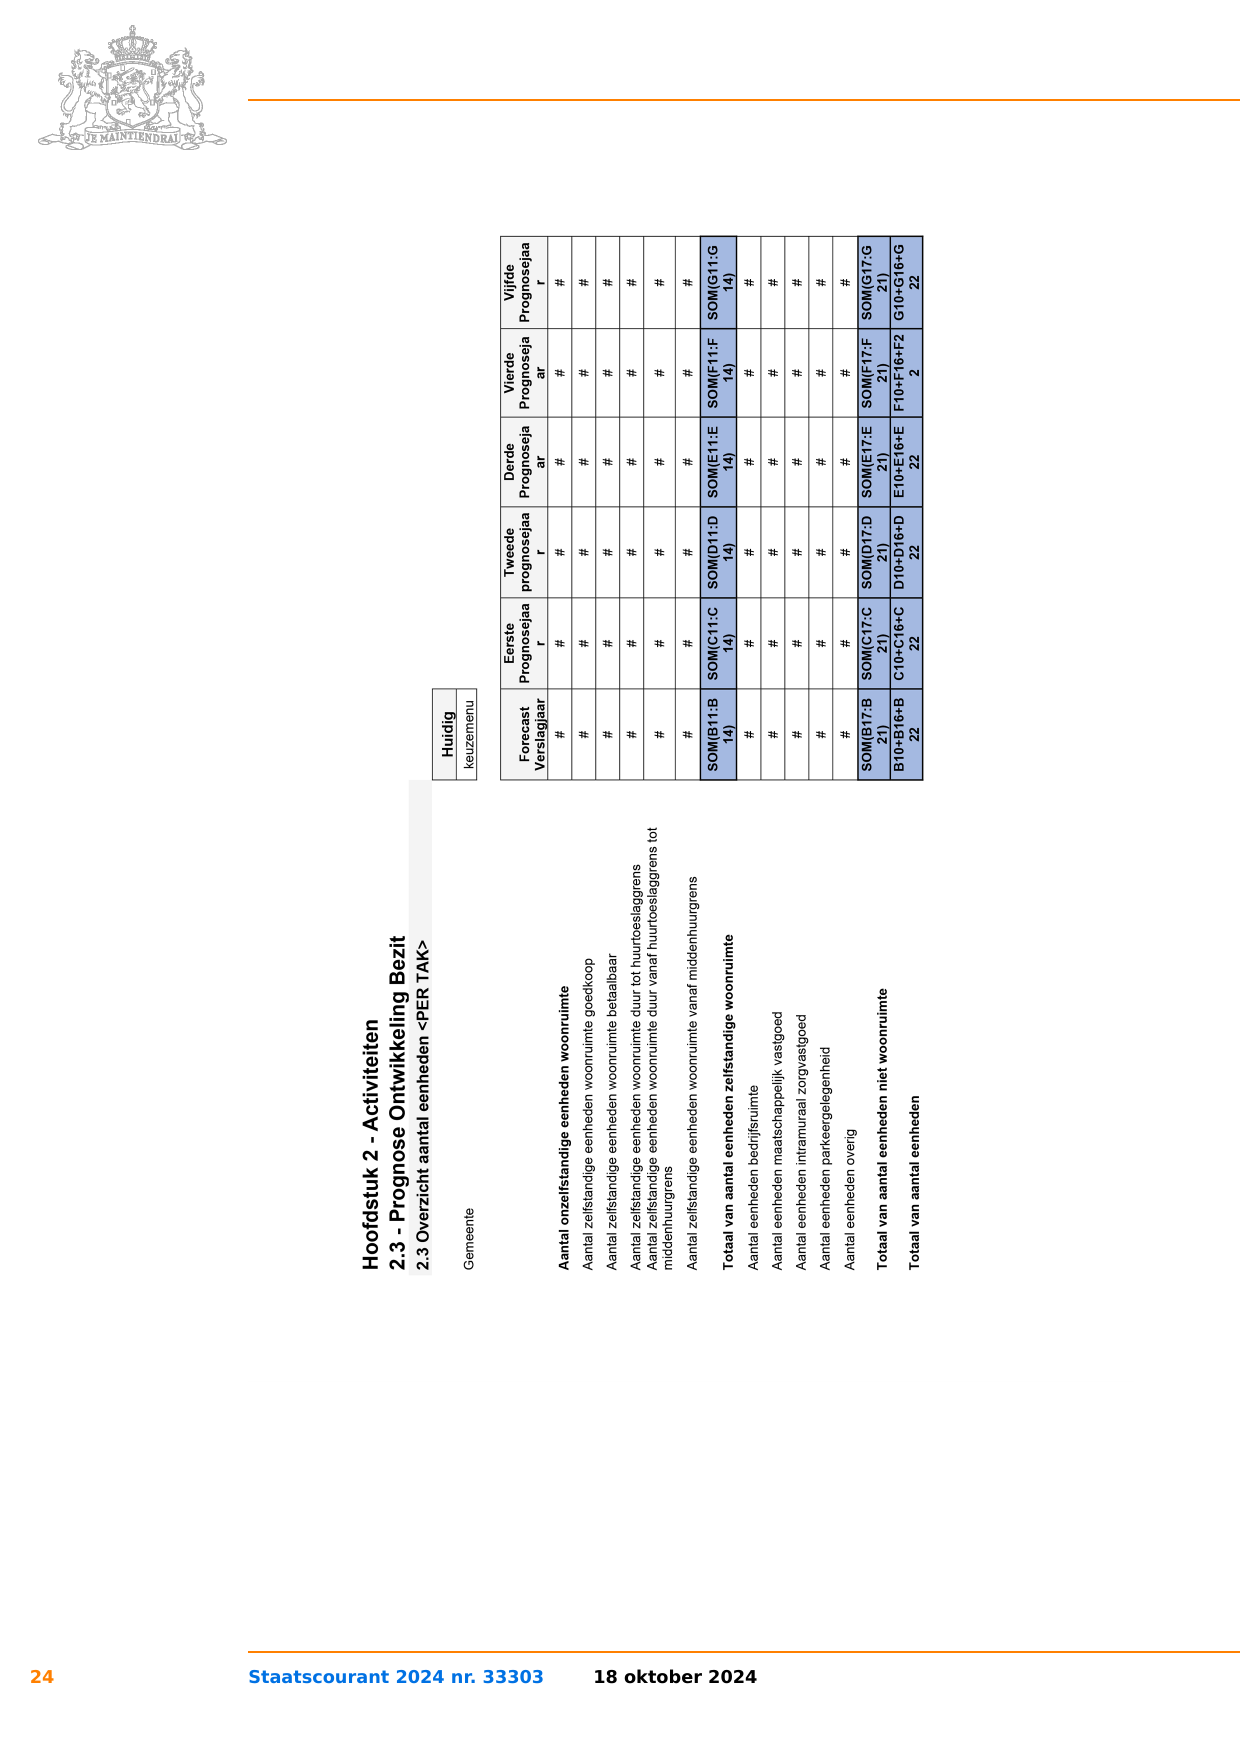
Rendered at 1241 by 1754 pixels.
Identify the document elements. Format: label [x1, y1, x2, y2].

picture [38, 25, 227, 150]
picture [248, 130, 1134, 1382]
